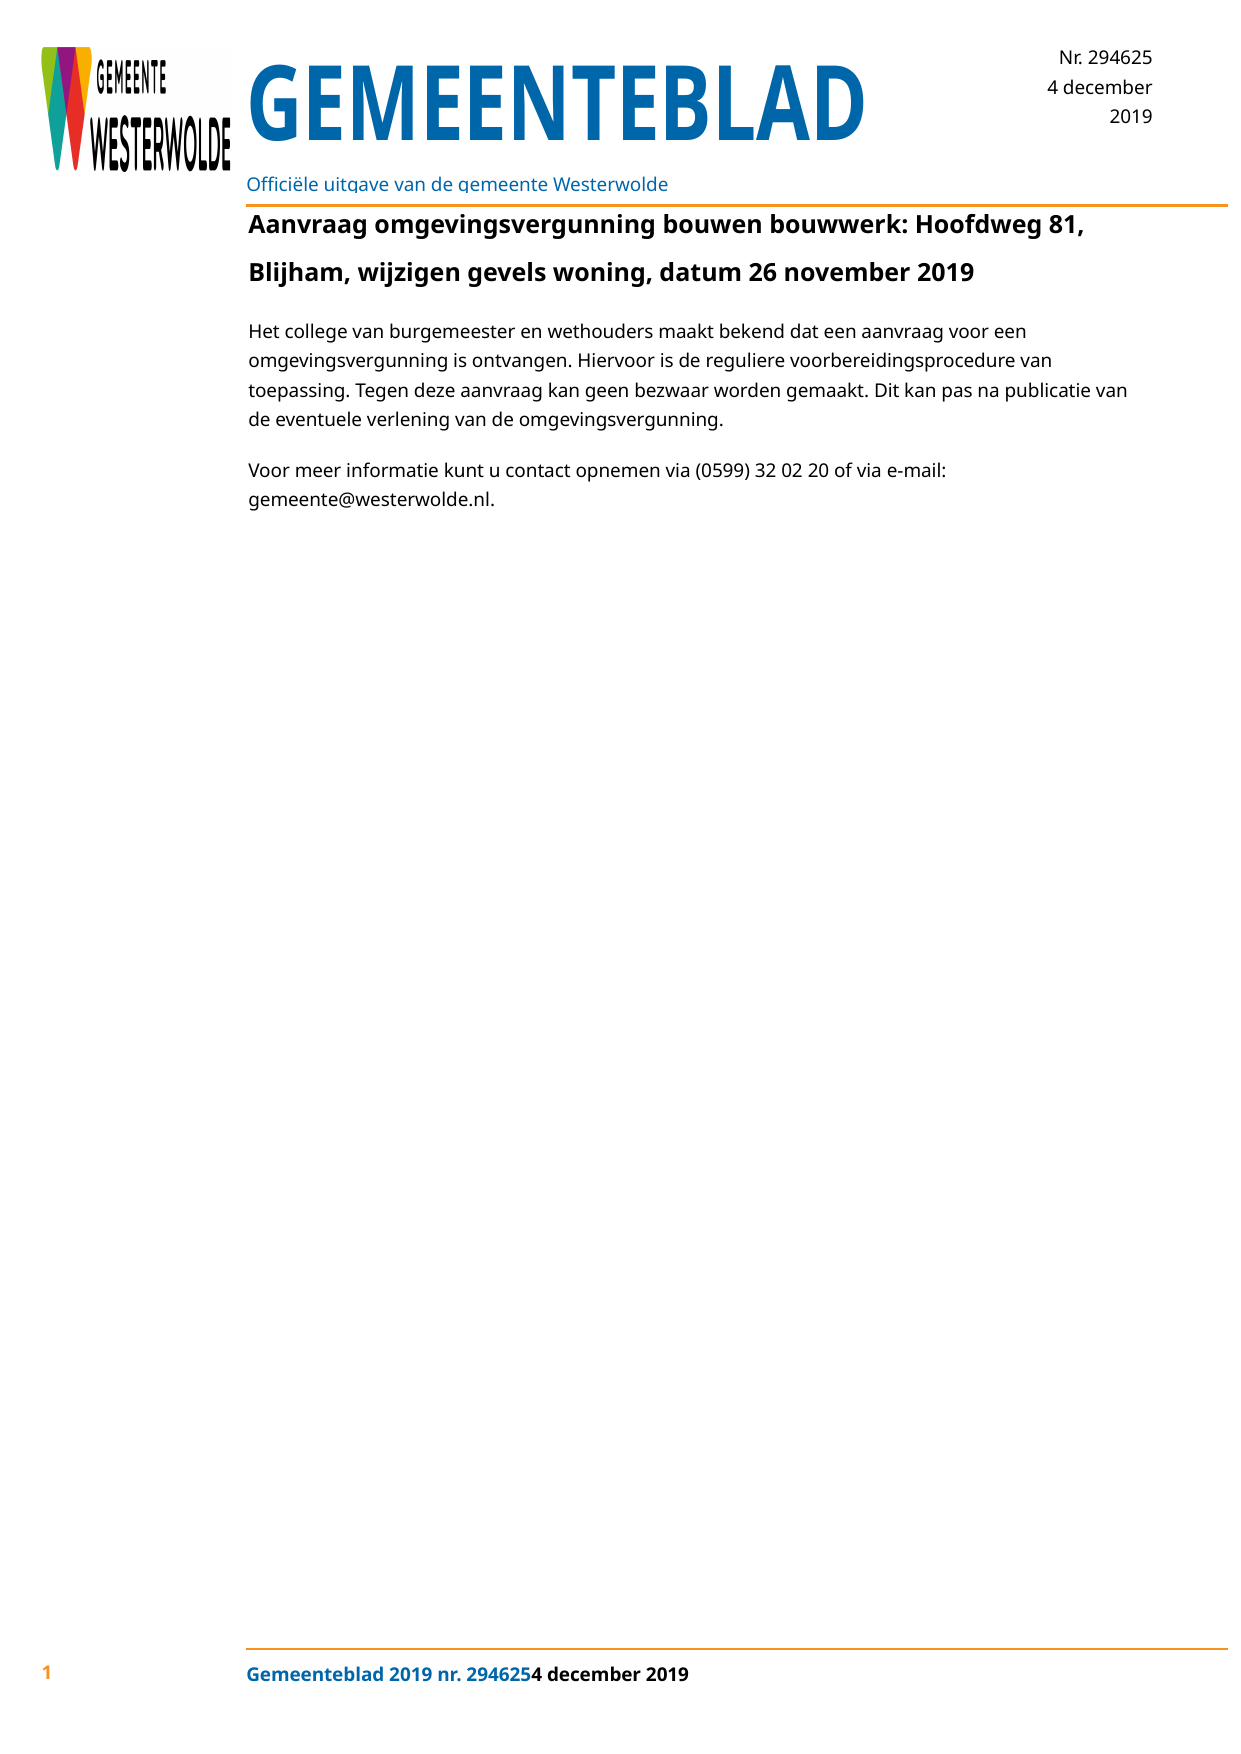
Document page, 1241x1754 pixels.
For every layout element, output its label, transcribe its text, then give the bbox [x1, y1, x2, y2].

picture [41, 47, 231, 172]
text Het college van burgemeester en wethouders maakt bekend dat een aanvraag voor een omgevingsvergunning is ontvangen. Hiervoor is de reguliere voorbereidingsprocedure van toepassing. Tegen deze aanvraag kan geen bezwaar worden gemaakt. Dit kan pas na publicatie van de eventuele verlening van de omgevingsvergunning. [248, 318, 1152, 432]
text Aanvraag omgevingsvergunning bouwen bouwwerk: Hoofdweg 81, Blijham, wijzigen gevels woning, datum 26 november 2019 [248, 207, 1152, 288]
text Voor meer informatie kunt u contact opnemen via (0599) 32 02 20 of via e-mail: gemeente@westerwolde.nl. [248, 457, 1152, 512]
